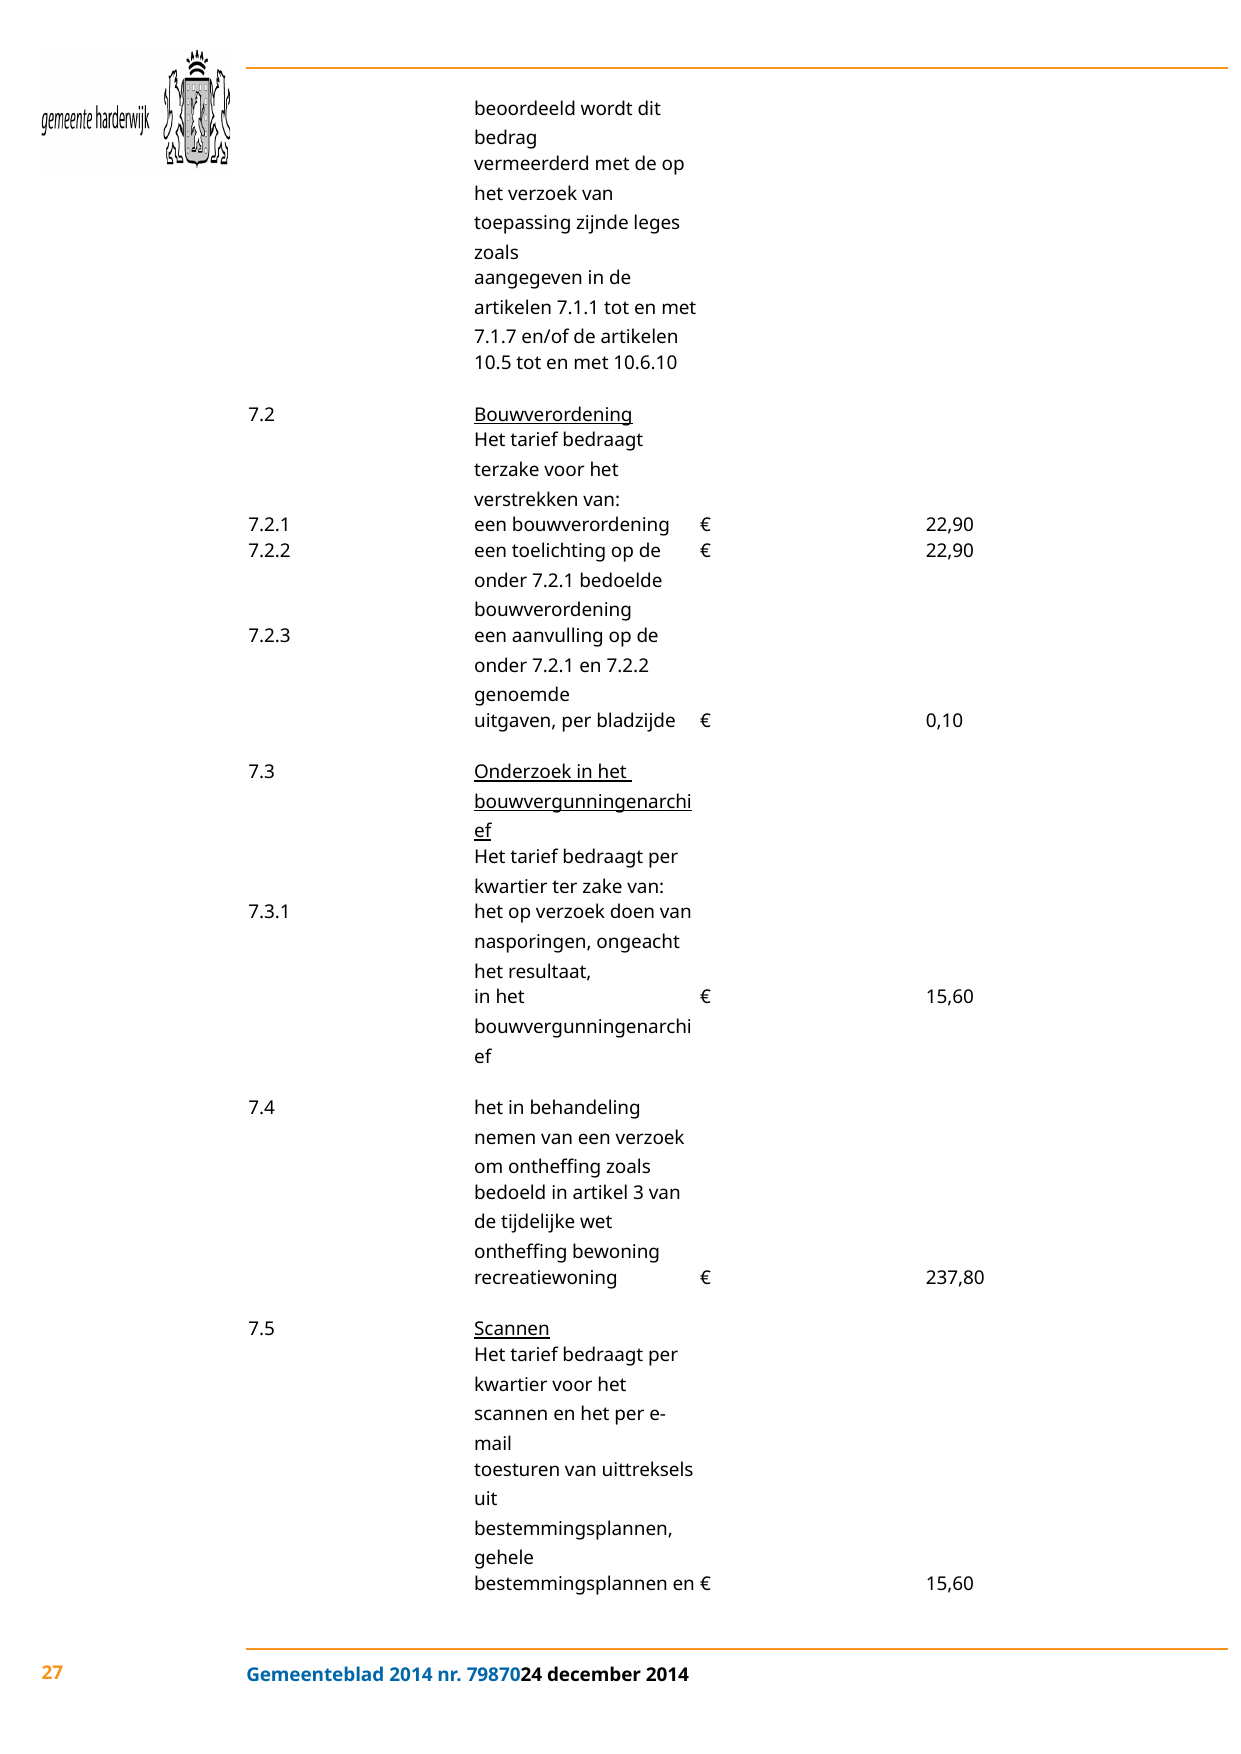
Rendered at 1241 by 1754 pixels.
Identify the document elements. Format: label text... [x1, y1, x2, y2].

table_cell [700, 150, 926, 264]
table_cell 22,90 [926, 512, 1152, 537]
table_cell [926, 759, 1152, 843]
table_cell [926, 1456, 1152, 1570]
table_cell [926, 1179, 1152, 1264]
table_cell [700, 1290, 926, 1316]
table_cell vermeerderd met de op het verzoek van toepassing zijnde leges zoals [474, 150, 700, 264]
table_cell [926, 1316, 1152, 1341]
table_cell 22,90 [926, 537, 1152, 622]
table_cell 7.2.3 [248, 622, 474, 707]
table_cell [926, 1290, 1152, 1316]
table_cell [700, 401, 926, 427]
table_cell [248, 1456, 474, 1570]
table_cell 7.2 [248, 401, 474, 427]
table_cell in het bouwvergunningenarchief [474, 984, 700, 1068]
table_cell [700, 1069, 926, 1094]
table_cell [926, 150, 1152, 264]
table_cell [700, 1179, 926, 1264]
table_cell [248, 1570, 474, 1596]
table_cell € [700, 707, 926, 733]
table_cell [248, 375, 474, 401]
table_cell [926, 427, 1152, 512]
table_cell Scannen [474, 1316, 700, 1341]
table_cell [248, 1264, 474, 1290]
table_cell € [700, 537, 926, 622]
table_cell [926, 1341, 1152, 1456]
table_cell [700, 1316, 926, 1341]
table_cell € [700, 1570, 926, 1596]
table_cell [700, 622, 926, 707]
table_cell [248, 984, 474, 1068]
table_cell het op verzoek doen van nasporingen, ongeacht het resultaat, [474, 899, 700, 984]
table_cell [248, 95, 474, 150]
table_cell uitgaven, per bladzijde [474, 707, 700, 733]
table_cell [700, 95, 926, 150]
table_cell [926, 899, 1152, 984]
table_cell € [700, 1264, 926, 1290]
table_cell [248, 1290, 474, 1316]
table_cell 7.2.1 [248, 512, 474, 537]
table_cell [248, 707, 474, 733]
table_cell [700, 350, 926, 375]
table_cell Het tarief bedraagt per kwartier ter zake van: [474, 844, 700, 899]
table_cell Bouwverordening [474, 401, 700, 427]
table_cell [248, 427, 474, 512]
table_cell [248, 844, 474, 899]
table_cell [248, 733, 474, 758]
table_cell [700, 375, 926, 401]
table_cell [248, 1179, 474, 1264]
table_cell [474, 375, 700, 401]
table_cell 7.3.1 [248, 899, 474, 984]
table_cell [248, 265, 474, 349]
table_cell recreatiewoning [474, 1264, 700, 1290]
table_cell 7.5 [248, 1316, 474, 1341]
table_cell [700, 1456, 926, 1570]
table_cell [926, 265, 1152, 349]
table_cell [248, 1341, 474, 1456]
table_cell [474, 1069, 700, 1094]
table_cell € [700, 984, 926, 1068]
table_cell 10.5 tot en met 10.6.10 [474, 350, 700, 375]
table_cell [926, 622, 1152, 707]
table_cell [474, 733, 700, 758]
table_cell aangegeven in de artikelen 7.1.1 tot en met 7.1.7 en/of de artikelen [474, 265, 700, 349]
table_cell Het tarief bedraagt terzake voor het verstrekken van: [474, 427, 700, 512]
table_cell [926, 95, 1152, 150]
table_cell een bouwverordening [474, 512, 700, 537]
table_cell bedoeld in artikel 3 van de tijdelijke wet ontheffing bewoning [474, 1179, 700, 1264]
table_cell [926, 1094, 1152, 1179]
table_cell beoordeeld wordt dit bedrag [474, 95, 700, 150]
table_cell 7.3 [248, 759, 474, 843]
table_cell een toelichting op de onder 7.2.1 bedoelde bouwverordening [474, 537, 700, 622]
table_cell 0,10 [926, 707, 1152, 733]
table_cell Het tarief bedraagt per kwartier voor het scannen en het per e-mail [474, 1341, 700, 1456]
table_cell het in behandeling nemen van een verzoek om ontheffing zoals [474, 1094, 700, 1179]
table_cell [700, 1341, 926, 1456]
table_cell [700, 733, 926, 758]
table_cell 7.4 [248, 1094, 474, 1179]
picture [41, 47, 231, 172]
table_cell [700, 1094, 926, 1179]
table_cell [474, 1290, 700, 1316]
table_cell [926, 844, 1152, 899]
table_cell een aanvulling op de onder 7.2.1 en 7.2.2 genoemde [474, 622, 700, 707]
table_cell 15,60 [926, 1570, 1152, 1596]
table_cell [248, 150, 474, 264]
table_cell 15,60 [926, 984, 1152, 1068]
table_cell [700, 265, 926, 349]
table_cell € [700, 512, 926, 537]
table_cell [926, 1069, 1152, 1094]
table_cell 7.2.2 [248, 537, 474, 622]
table_cell Onderzoek in het bouwvergunningenarchief [474, 759, 700, 843]
table_cell [248, 350, 474, 375]
table_cell toesturen van uittreksels uit bestemmingsplannen, gehele [474, 1456, 700, 1570]
table_cell [926, 733, 1152, 758]
table_cell bestemmingsplannen en [474, 1570, 700, 1596]
table_cell [700, 759, 926, 843]
table_cell [926, 350, 1152, 375]
table_cell [926, 375, 1152, 401]
table_cell [926, 401, 1152, 427]
table_cell [248, 1069, 474, 1094]
table_cell [700, 844, 926, 899]
table_cell [700, 427, 926, 512]
table_cell 237,80 [926, 1264, 1152, 1290]
table_cell [700, 899, 926, 984]
